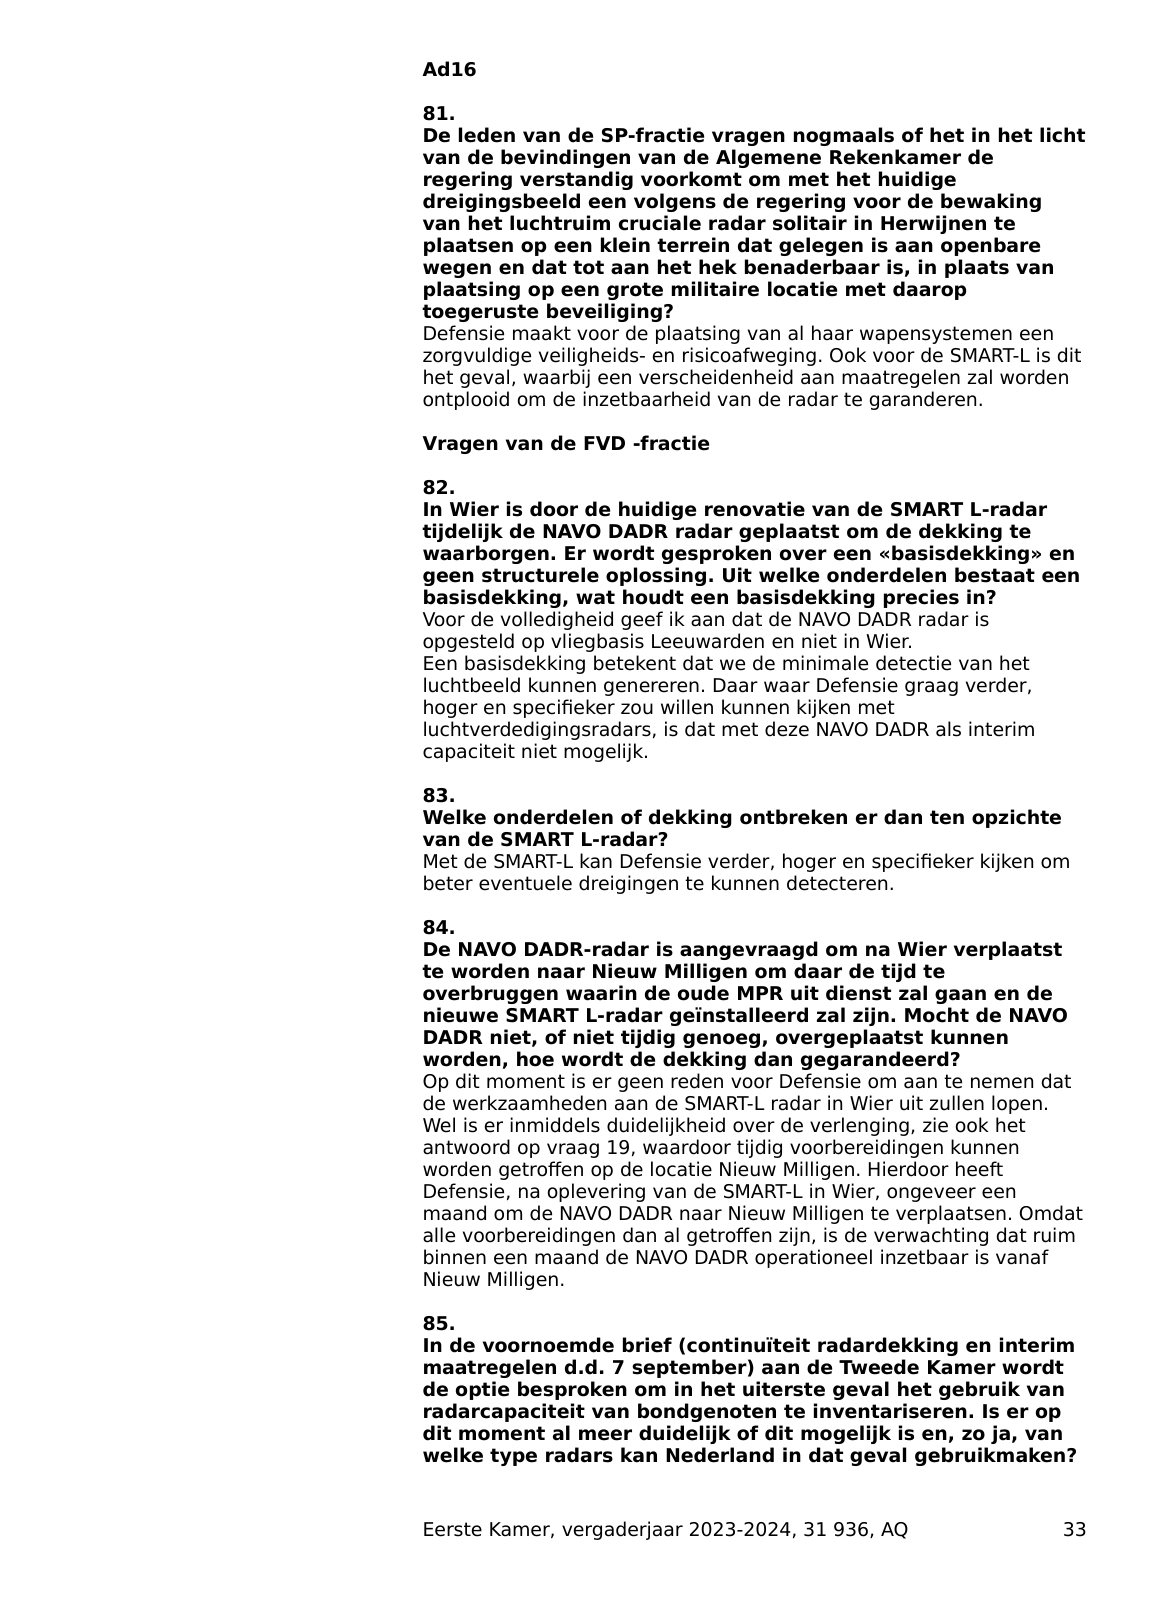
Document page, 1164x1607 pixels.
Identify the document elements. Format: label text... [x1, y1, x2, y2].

subtitle Vragen van de FVD -fractie [422, 433, 1087, 455]
subtitle Ad16 [422, 59, 1087, 81]
text Welke onderdelen of dekking ontbreken er dan ten opzichte van de SMART L-radar? [422, 807, 1087, 851]
text 82. [422, 477, 1087, 499]
text In Wier is door de huidige renovatie van de SMART L-radar tijdelijk de NAVO DADR radar geplaatst om de dekking te waarborgen. Er wordt gesproken over een «basisdekking» en geen structurele oplossing. Uit welke onderdelen bestaat een basisdekking, wat houdt een basisdekking precies in? [422, 499, 1087, 609]
text Voor de volledigheid geef ik aan dat de NAVO DADR radar is opgesteld op vliegbasis Leeuwarden en niet in Wier. [422, 609, 1087, 653]
text In de voornoemde brief (continuïteit radardekking en interim maatregelen d.d. 7 september) aan de Tweede Kamer wordt de optie besproken om in het uiterste geval het gebruik van radarcapaciteit van bondgenoten te inventariseren. Is er op dit moment al meer duidelijk of dit mogelijk is en, zo ja, van welke type radars kan Nederland in dat geval gebruikmaken? [422, 1335, 1087, 1467]
text Met de SMART-L kan Defensie verder, hoger en specifieker kijken om beter eventuele dreigingen te kunnen detecteren. [422, 851, 1087, 895]
text Op dit moment is er geen reden voor Defensie om aan te nemen dat de werkzaamheden aan de SMART-L radar in Wier uit zullen lopen. Wel is er inmiddels duidelijkheid over de verlenging, zie ook het antwoord op vraag 19, waardoor tijdig voorbereidingen kunnen worden getroffen op de locatie Nieuw Milligen. Hierdoor heeft Defensie, na oplevering van de SMART-L in Wier, ongeveer een maand om de NAVO DADR naar Nieuw Milligen te verplaatsen. Omdat alle voorbereidingen dan al getroffen zijn, is de verwachting dat ruim binnen een maand de NAVO DADR operationeel inzetbaar is vanaf Nieuw Milligen. [422, 1071, 1087, 1291]
text 81. [422, 103, 1087, 125]
text De leden van de SP-fractie vragen nogmaals of het in het licht van de bevindingen van de Algemene Rekenkamer de regering verstandig voorkomt om met het huidige dreigingsbeeld een volgens de regering voor de bewaking van het luchtruim cruciale radar solitair in Herwijnen te plaatsen op een klein terrein dat gelegen is aan openbare wegen en dat tot aan het hek benaderbaar is, in plaats van plaatsing op een grote militaire locatie met daarop toegeruste beveiliging? [422, 125, 1087, 323]
text Een basisdekking betekent dat we de minimale detectie van het luchtbeeld kunnen genereren. Daar waar Defensie graag verder, hoger en specifieker zou willen kunnen kijken met luchtverdedigingsradars, is dat met deze NAVO DADR als interim capaciteit niet mogelijk. [422, 653, 1087, 763]
text 83. [422, 785, 1087, 807]
text 85. [422, 1313, 1087, 1335]
text 84. [422, 917, 1087, 939]
text De NAVO DADR-radar is aangevraagd om na Wier verplaatst te worden naar Nieuw Milligen om daar de tijd te overbruggen waarin de oude MPR uit dienst zal gaan en de nieuwe SMART L-radar geïnstalleerd zal zijn. Mocht de NAVO DADR niet, of niet tijdig genoeg, overgeplaatst kunnen worden, hoe wordt de dekking dan gegarandeerd? [422, 939, 1087, 1071]
text Defensie maakt voor de plaatsing van al haar wapensystemen een zorgvuldige veiligheids- en risicoafweging. Ook voor de SMART-L is dit het geval, waarbij een verscheidenheid aan maatregelen zal worden ontplooid om de inzetbaarheid van de radar te garanderen. [422, 323, 1087, 411]
